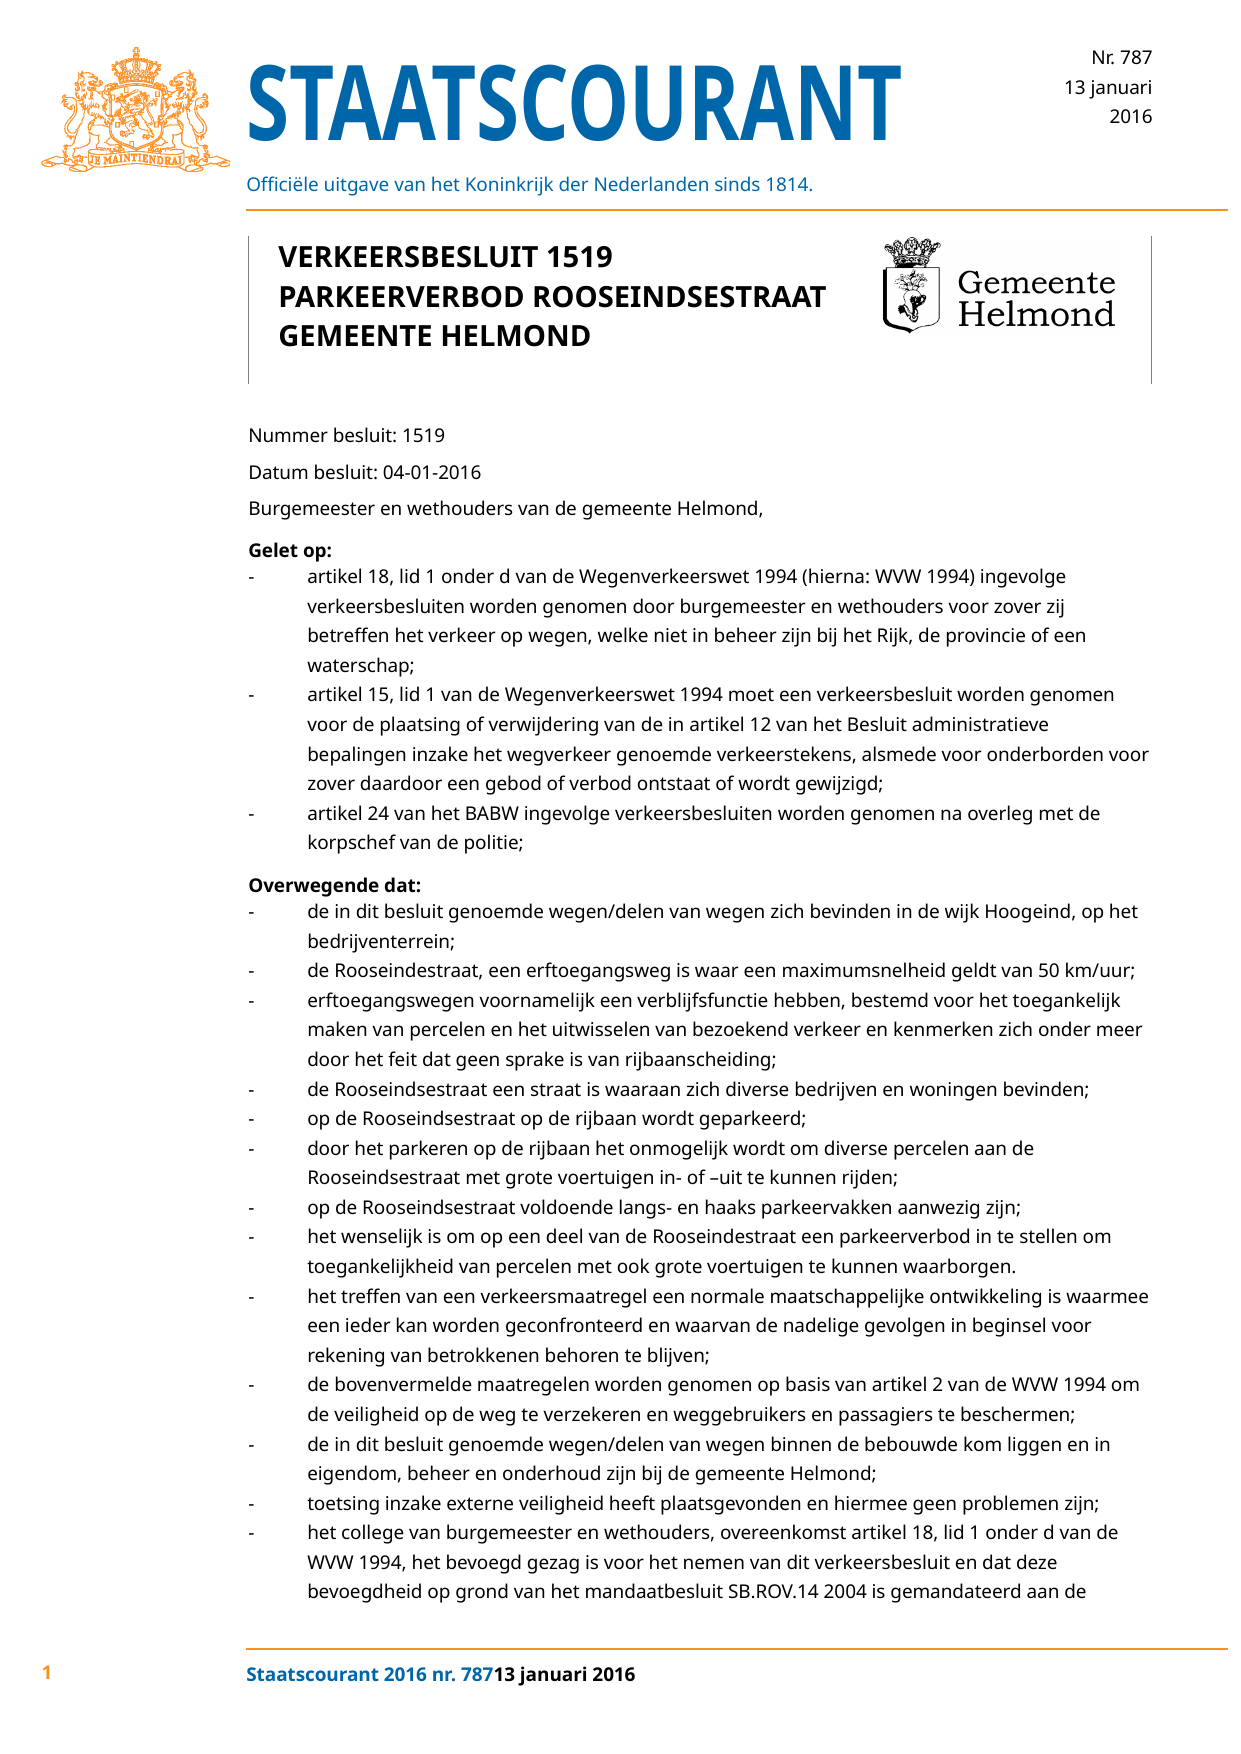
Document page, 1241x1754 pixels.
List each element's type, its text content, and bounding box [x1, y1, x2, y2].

list artikel 15, lid 1 van de Wegenverkeerswet 1994 moet een verkeersbesluit worden genomen voor de plaatsing of verwijdering van de in artikel 12 van het Besluit administratieve bepalingen inzake het wegverkeer genoemde verkeerstekens, alsmede voor onderborden voor zover daardoor een gebod of verbod ontstaat of wordt gewijzigd; [248, 682, 1152, 796]
list artikel 18, lid 1 onder d van de Wegenverkeerswet 1994 (hierna: WVW 1994) ingevolge verkeersbesluiten worden genomen door burgemeester en wethouders voor zover zij betreffen het verkeer op wegen, welke niet in beheer zijn bij het Rijk, de provincie of een waterschap; [248, 563, 1152, 678]
text Burgemeester en wethouders van de gemeente Helmond, [248, 496, 1152, 521]
list toetsing inzake externe veiligheid heeft plaatsgevonden en hiermee geen problemen zijn; [248, 1490, 1152, 1516]
table_header VERKEERSBESLUIT 1519 PARKEERVERBOD ROOSEINDSESTRAAT GEMEENTE HELMOND [249, 236, 850, 384]
list de bovenvermelde maatregelen worden genomen op basis van artikel 2 van de WVW 1994 om de veiligheid op de weg te verzekeren en weggebruikers en passagiers te beschermen; [248, 1372, 1152, 1427]
list de in dit besluit genoemde wegen/delen van wegen zich bevinden in de wijk Hoogeind, op het bedrijventerrein; [248, 898, 1152, 954]
list het treffen van een verkeersmaatregel een normale maatschappelijke ontwikkeling is waarmee een ieder kan worden geconfronteerd en waarvan de nadelige gevolgen in beginsel voor rekening van betrokkenen behoren te blijven; [248, 1283, 1152, 1368]
picture [41, 47, 231, 172]
text Datum besluit: 04-01-2016 [248, 459, 1152, 485]
text Nummer besluit: 1519 [248, 422, 1152, 448]
list de Rooseindestraat, een erftoegangsweg is waar een maximumsnelheid geldt van 50 km/uur; [248, 957, 1152, 983]
list het college van burgemeester en wethouders, overeenkomst artikel 18, lid 1 onder d van de WVW 1994, het bevoegd gezag is voor het nemen van dit verkeersbesluit en dat deze bevoegdheid op grond van het mandaatbesluit SB.ROV.14 2004 is gemandateerd aan de [248, 1519, 1152, 1604]
picture [882, 236, 1119, 334]
list de in dit besluit genoemde wegen/delen van wegen binnen de bebouwde kom liggen en in eigendom, beheer en onderhoud zijn bij de gemeente Helmond; [248, 1431, 1152, 1486]
list het wenselijk is om op een deel van de Rooseindestraat een parkeerverbod in te stellen om toegankelijkheid van percelen met ook grote voertuigen te kunnen waarborgen. [248, 1224, 1152, 1279]
table_header [850, 236, 1151, 384]
list de Rooseindsestraat een straat is waaraan zich diverse bedrijven en woningen bevinden; [248, 1076, 1152, 1102]
list erftoegangswegen voornamelijk een verblijfsfunctie hebben, bestemd voor het toegankelijk maken van percelen en het uitwisselen van bezoekend verkeer en kenmerken zich onder meer door het feit dat geen sprake is van rijbaanscheiding; [248, 987, 1152, 1072]
text Overwegende dat: [248, 873, 1152, 898]
list door het parkeren op de rijbaan het onmogelijk wordt om diverse percelen aan de Rooseindsestraat met grote voertuigen in- of –uit te kunnen rijden; [248, 1135, 1152, 1190]
text Gelet op: [248, 537, 1152, 563]
list op de Rooseindsestraat voldoende langs- en haaks parkeervakken aanwezig zijn; [248, 1194, 1152, 1220]
list op de Rooseindsestraat op de rijbaan wordt geparkeerd; [248, 1105, 1152, 1131]
list artikel 24 van het BABW ingevolge verkeersbesluiten worden genomen na overleg met de korpschef van de politie; [248, 800, 1152, 855]
